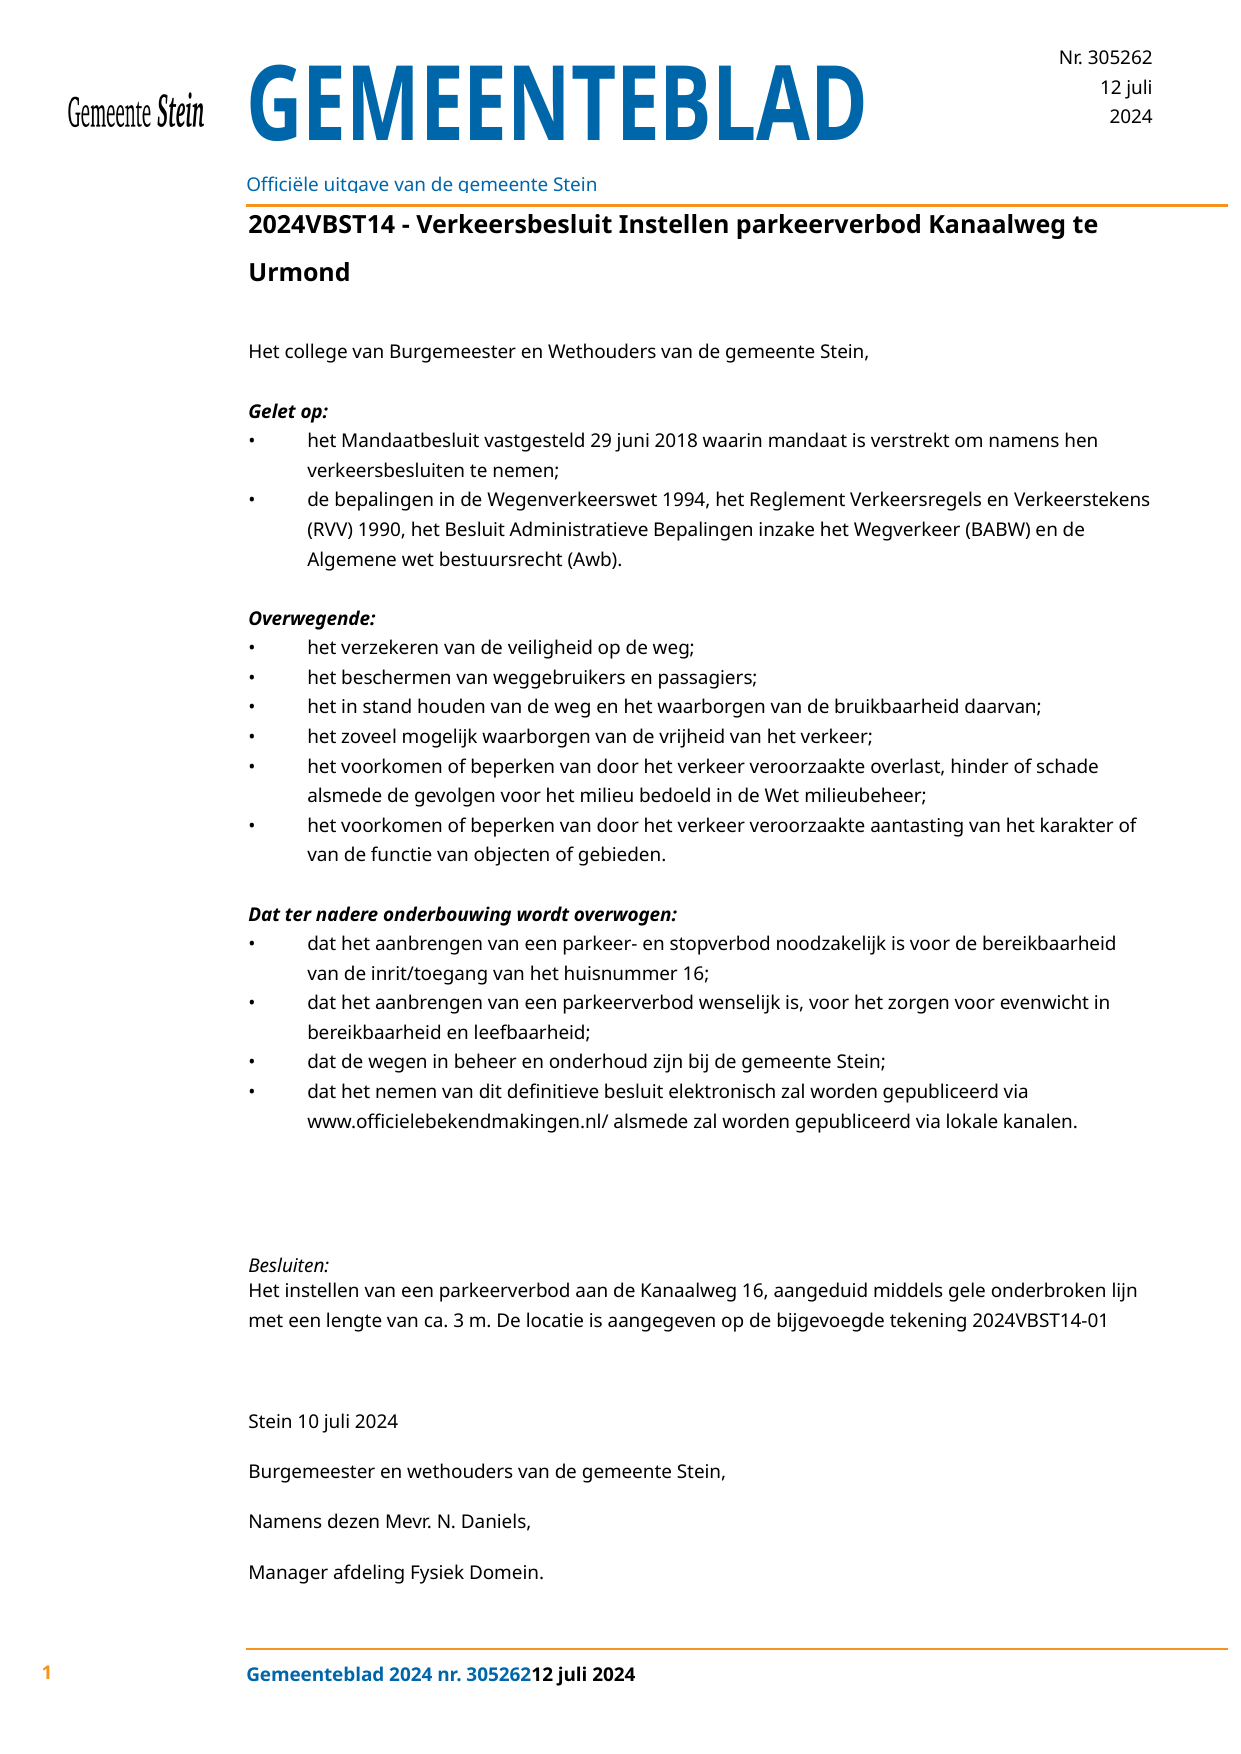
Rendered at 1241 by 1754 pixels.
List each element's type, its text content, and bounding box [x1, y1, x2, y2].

text 2024VBST14 - Verkeersbesluit Instellen parkeerverbod Kanaalweg te Urmond [248, 207, 1152, 288]
text Namens dezen Mevr. N. Daniels, [248, 1509, 1152, 1534]
list het voorkomen of beperken van door het verkeer veroorzaakte aantasting van het karakter of van de functie van objecten of gebieden. [248, 812, 1152, 867]
list het voorkomen of beperken van door het verkeer veroorzaakte overlast, hinder of schade alsmede de gevolgen voor het milieu bedoeld in de Wet milieubeheer; [248, 753, 1152, 808]
picture [41, 47, 231, 172]
text Besluiten: [248, 1252, 1152, 1277]
list het verzekeren van de veiligheid op de weg; [248, 634, 1152, 660]
text Dat ter nadere onderbouwing wordt overwogen: [248, 901, 1152, 926]
list dat de wegen in beheer en onderhoud zijn bij de gemeente Stein; [248, 1049, 1152, 1074]
text Burgemeester en wethouders van de gemeente Stein, [248, 1458, 1152, 1484]
list het Mandaatbesluit vastgesteld 29 juni 2018 waarin mandaat is verstrekt om namens hen verkeersbesluiten te nemen; [248, 427, 1152, 483]
list het zoveel mogelijk waarborgen van de vrijheid van het verkeer; [248, 723, 1152, 749]
list dat het nemen van dit definitieve besluit elektronisch zal worden gepubliceerd via www.officielebekendmakingen.nl/ alsmede zal worden gepubliceerd via lokale kanalen. [248, 1078, 1152, 1133]
text Gelet op: [248, 398, 1152, 423]
text Manager afdeling Fysiek Domein. [248, 1559, 1152, 1585]
list de bepalingen in de Wegenverkeerswet 1994, het Reglement Verkeersregels en Verkeerstekens (RVV) 1990, het Besluit Administratieve Bepalingen inzake het Wegverkeer (BABW) en de Algemene wet bestuursrecht (Awb). [248, 487, 1152, 571]
list het beschermen van weggebruikers en passagiers; [248, 664, 1152, 690]
text Het college van Burgemeester en Wethouders van de gemeente Stein, [248, 339, 1152, 364]
text Overwegende: [248, 605, 1152, 631]
list dat het aanbrengen van een parkeerverbod wenselijk is, voor het zorgen voor evenwicht in bereikbaarheid en leefbaarheid; [248, 989, 1152, 1045]
list dat het aanbrengen van een parkeer- en stopverbod noodzakelijk is voor de bereikbaarheid van de inrit/toegang van het huisnummer 16; [248, 930, 1152, 986]
text Het instellen van een parkeerverbod aan de Kanaalweg 16, aangeduid middels gele onderbroken lijn met een lengte van ca. 3 m. De locatie is aangegeven op de bijgevoegde tekening 2024VBST14-01 [248, 1277, 1152, 1333]
list het in stand houden van de weg en het waarborgen van de bruikbaarheid daarvan; [248, 694, 1152, 719]
text Stein 10 juli 2024 [248, 1408, 1152, 1434]
